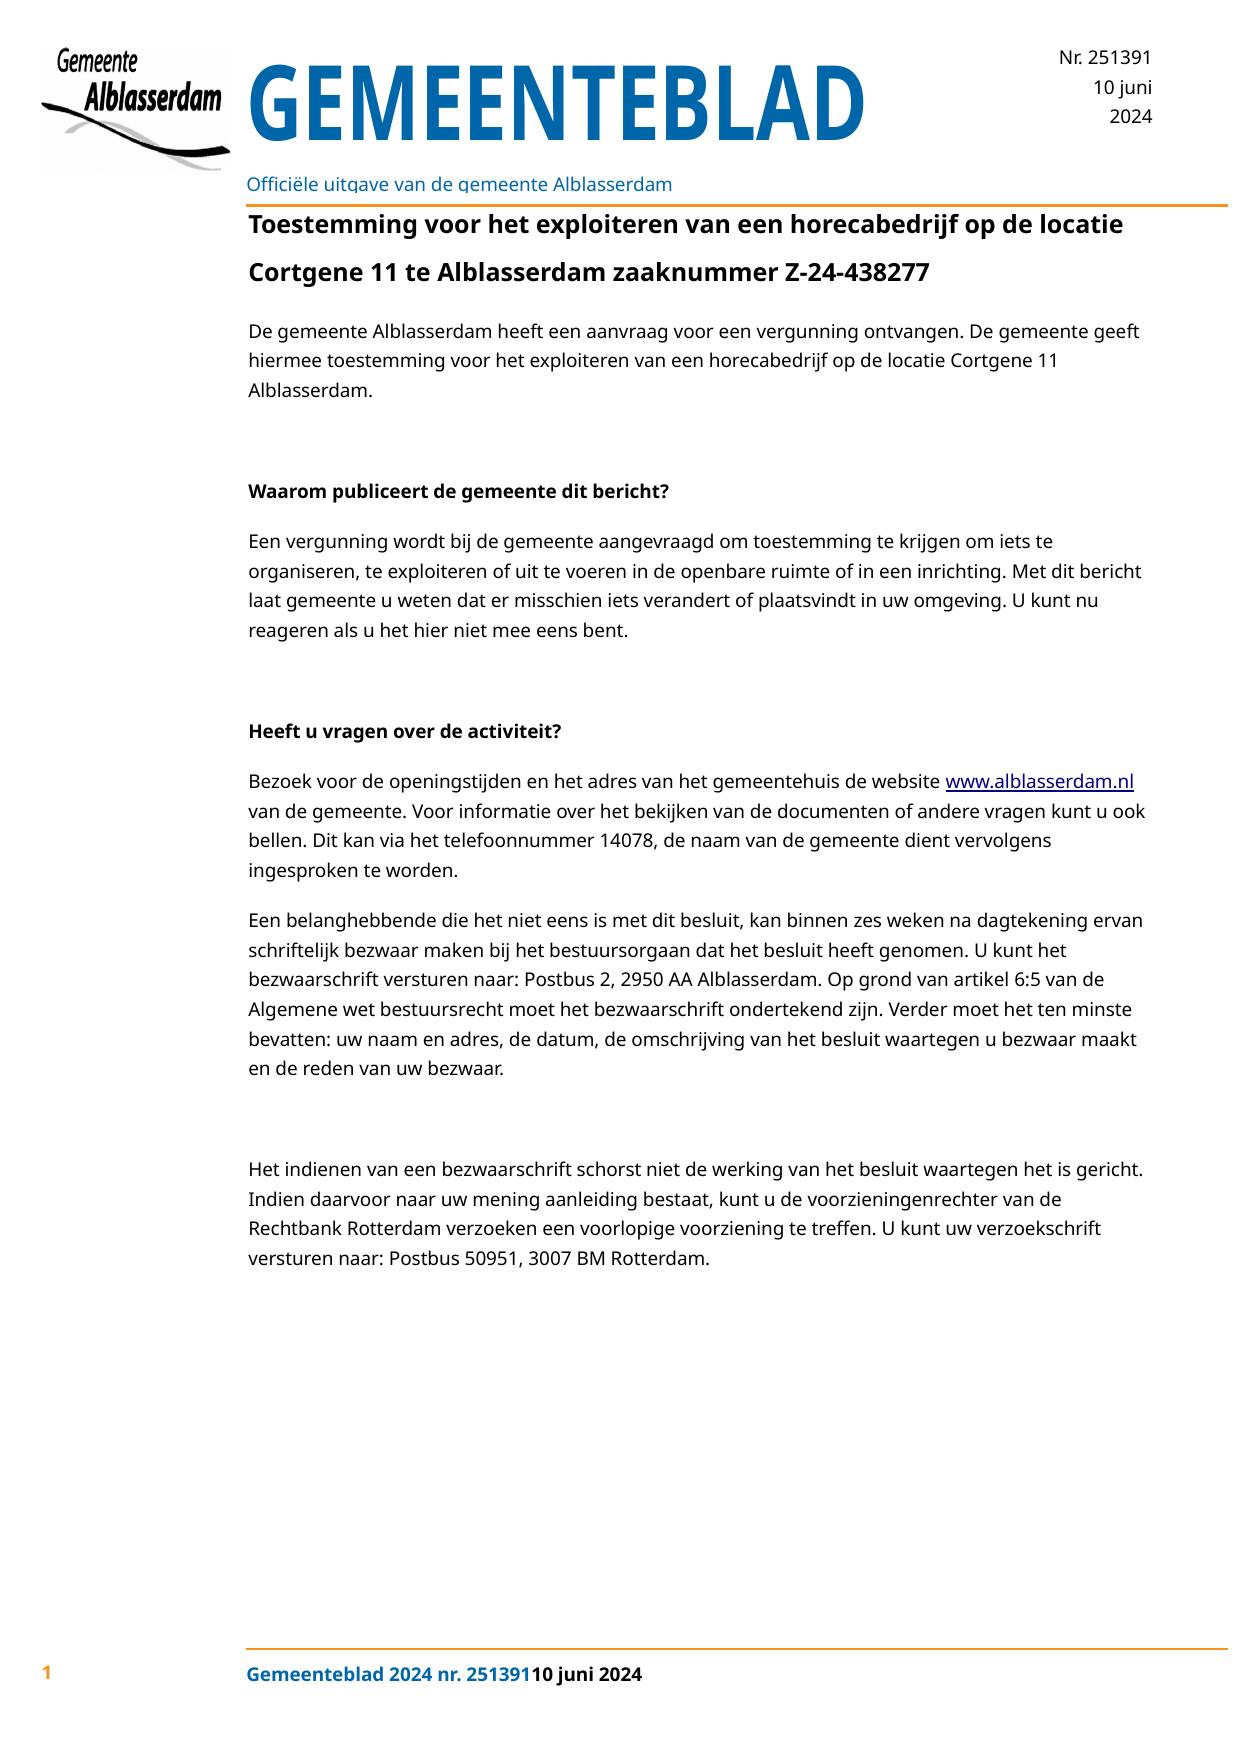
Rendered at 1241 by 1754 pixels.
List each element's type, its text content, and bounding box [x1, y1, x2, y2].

text Waarom publiceert de gemeente dit bericht? [248, 478, 1152, 504]
text Een belanghebbende die het niet eens is met dit besluit, kan binnen zes weken na dagtekening ervan schriftelijk bezwaar maken bij het bestuursorgaan dat het besluit heeft genomen. U kunt het bezwaarschrift versturen naar: Postbus 2, 2950 AA Alblasserdam. Op grond van artikel 6:5 van de Algemene wet bestuursrecht moet het bezwaarschrift ondertekend zijn. Verder moet het ten minste bevatten: uw naam en adres, de datum, de omschrijving van het besluit waartegen u bezwaar maakt en de reden van uw bezwaar. [248, 907, 1152, 1081]
text Een vergunning wordt bij de gemeente aangevraagd om toestemming te krijgen om iets te organiseren, te exploiteren of uit te voeren in de openbare ruimte of in een inrichting. Met dit bericht laat gemeente u weten dat er misschien iets verandert of plaatsvindt in uw omgeving. U kunt nu reageren als u het hier niet mee eens bent. [248, 528, 1152, 643]
text Bezoek voor de openingstijden en het adres van het gemeentehuis de website www.alblasserdam.nl van de gemeente. Voor informatie over het bekijken van de documenten of andere vragen kunt u ook bellen. Dit kan via het telefoonnummer 14078, de naam van de gemeente dient vervolgens ingesproken te worden. [248, 768, 1152, 883]
text Heeft u vragen over de activiteit? [248, 718, 1152, 744]
text De gemeente Alblasserdam heeft een aanvraag voor een vergunning ontvangen. De gemeente geeft hiermee toestemming voor het exploiteren van een horecabedrijf op de locatie Cortgene 11 Alblasserdam. [248, 318, 1152, 403]
text Het indienen van een bezwaarschrift schorst niet de werking van het besluit waartegen het is gericht. Indien daarvoor naar uw mening aanleiding bestaat, kunt u de voorzieningenrechter van de Rechtbank Rotterdam verzoeken een voorlopige voorziening te treffen. U kunt uw verzoekschrift versturen naar: Postbus 50951, 3007 BM Rotterdam. [248, 1156, 1152, 1271]
picture [41, 47, 231, 172]
text Toestemming voor het exploiteren van een horecabedrijf op de locatie Cortgene 11 te Alblasserdam zaaknummer Z-24-438277 [248, 207, 1152, 288]
